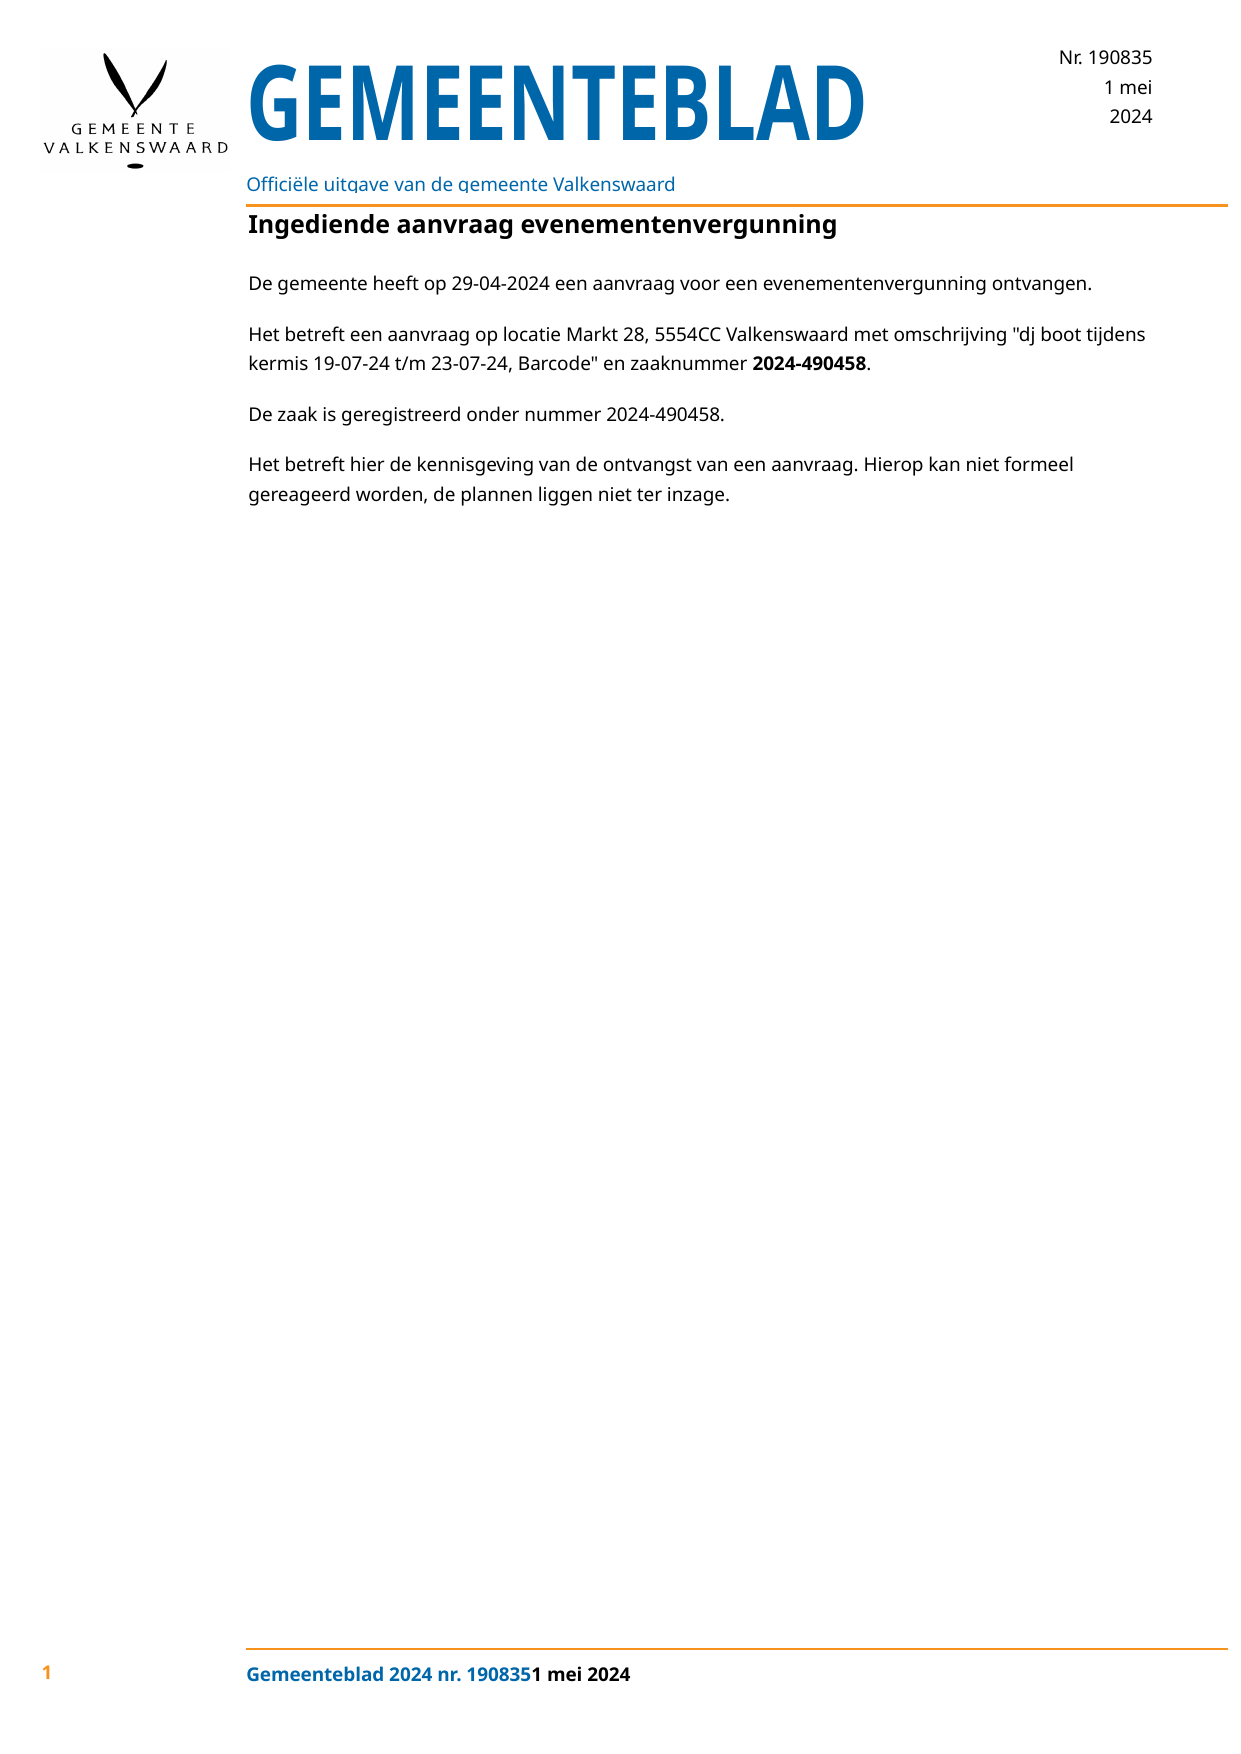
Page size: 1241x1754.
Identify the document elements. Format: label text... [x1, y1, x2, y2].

picture [41, 47, 231, 172]
text Het betreft een aanvraag op locatie Markt 28, 5554CC Valkenswaard met omschrijving "dj boot tijdens kermis 19-07-24 t/m 23-07-24, Barcode" en zaaknummer 2024-490458. [248, 321, 1152, 376]
text Ingediende aanvraag evenementenvergunning [248, 207, 1152, 241]
text Het betreft hier de kennisgeving van de ontvangst van een aanvraag. Hierop kan niet formeel gereageerd worden, de plannen liggen niet ter inzage. [248, 451, 1152, 506]
text De gemeente heeft op 29-04-2024 een aanvraag voor een evenementenvergunning ontvangen. [248, 270, 1152, 296]
text De zaak is geregistreerd onder nummer 2024-490458. [248, 401, 1152, 426]
